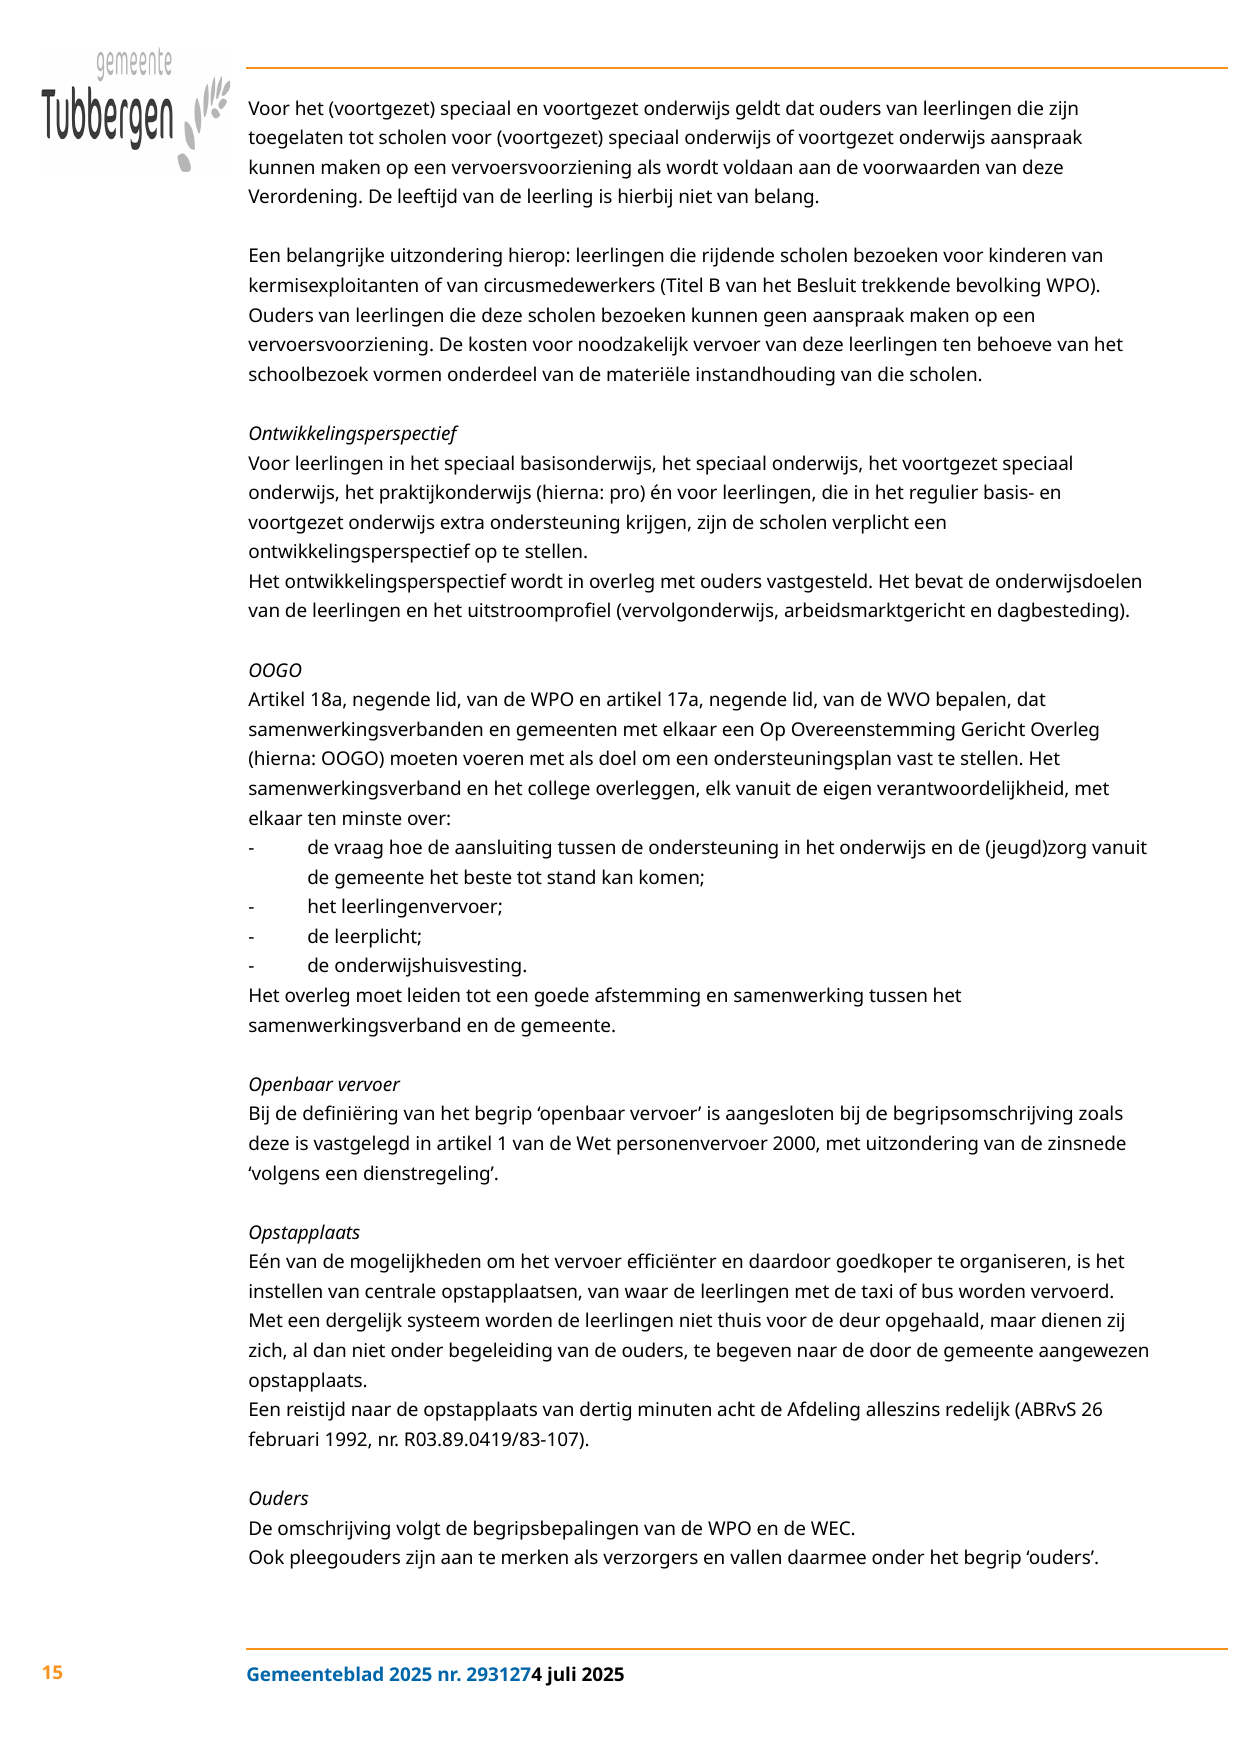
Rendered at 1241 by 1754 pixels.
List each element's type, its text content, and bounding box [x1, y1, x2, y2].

list de onderwijshuisvesting. [248, 953, 1152, 978]
text Een belangrijke uitzondering hierop: leerlingen die rijdende scholen bezoeken voor kinderen van kermisexploitanten of van circusmedewerkers (Titel B van het Besluit trekkende bevolking WPO). Ouders van leerlingen die deze scholen bezoeken kunnen geen aanspraak maken op een vervoersvoorziening. De kosten voor noodzakelijk vervoer van deze leerlingen ten behoeve van het schoolbezoek vormen onderdeel van de materiële instandhouding van die scholen. [248, 243, 1152, 387]
text Voor het (voortgezet) speciaal en voortgezet onderwijs geldt dat ouders van leerlingen die zijn toegelaten tot scholen voor (voortgezet) speciaal onderwijs of voortgezet onderwijs aanspraak kunnen maken op een vervoersvoorziening als wordt voldaan aan de voorwaarden van deze Verordening. De leeftijd van de leerling is hierbij niet van belang. [248, 95, 1152, 209]
text Voor leerlingen in het speciaal basisonderwijs, het speciaal onderwijs, het voortgezet speciaal onderwijs, het praktijkonderwijs (hierna: pro) én voor leerlingen, die in het regulier basis- en voortgezet onderwijs extra ondersteuning krijgen, zijn de scholen verplicht een ontwikkelingsperspectief op te stellen. [248, 450, 1152, 564]
text Artikel 18a, negende lid, van de WPO en artikel 17a, negende lid, van de WVO bepalen, dat samenwerkingsverbanden en gemeenten met elkaar een Op Overeenstemming Gericht Overleg (hierna: OOGO) moeten voeren met als doel om een ondersteuningsplan vast te stellen. Het samenwerkingsverband en het college overleggen, elk vanuit de eigen verantwoordelijkheid, met elkaar ten minste over: [248, 686, 1152, 831]
text Opstapplaats [248, 1219, 1152, 1245]
list de vraag hoe de aansluiting tussen de ondersteuning in het onderwijs en de (jeugd)zorg vanuit de gemeente het beste tot stand kan komen; [248, 834, 1152, 890]
text Openbaar vervoer [248, 1071, 1152, 1097]
text Eén van de mogelijkheden om het vervoer efficiënter en daardoor goedkoper te organiseren, is het instellen van centrale opstapplaatsen, van waar de leerlingen met de taxi of bus worden vervoerd. Met een dergelijk systeem worden de leerlingen niet thuis voor de deur opgehaald, maar dienen zij zich, al dan niet onder begeleiding van de ouders, te begeven naar de door de gemeente aangewezen opstapplaats. [248, 1248, 1152, 1393]
text Ontwikkelingsperspectief [248, 420, 1152, 446]
text Een reistijd naar de opstapplaats van dertig minuten acht de Afdeling alleszins redelijk (ABRvS 26 februari 1992, nr. R03.89.0419/83-107). [248, 1396, 1152, 1452]
list het leerlingenvervoer; [248, 893, 1152, 919]
text Bij de definiëring van het begrip ‘openbaar vervoer’ is aangesloten bij de begripsomschrijving zoals deze is vastgelegd in artikel 1 van de Wet personenvervoer 2000, met uitzondering van de zinsnede ‘volgens een dienstregeling’. [248, 1101, 1152, 1186]
text Het overleg moet leiden tot een goede afstemming en samenwerking tussen het samenwerkingsverband en de gemeente. [248, 982, 1152, 1038]
list de leerplicht; [248, 923, 1152, 949]
text De omschrijving volgt de begripsbepalingen van de WPO en de WEC. [248, 1515, 1152, 1541]
text Ook pleegouders zijn aan te merken als verzorgers en vallen daarmee onder het begrip ‘ouders’. [248, 1544, 1152, 1570]
text Ouders [248, 1485, 1152, 1511]
text OOGO [248, 657, 1152, 683]
text Het ontwikkelingsperspectief wordt in overleg met ouders vastgesteld. Het bevat de onderwijsdoelen van de leerlingen en het uitstroomprofiel (vervolgonderwijs, arbeidsmarktgericht en dagbesteding). [248, 568, 1152, 623]
picture [41, 47, 231, 172]
